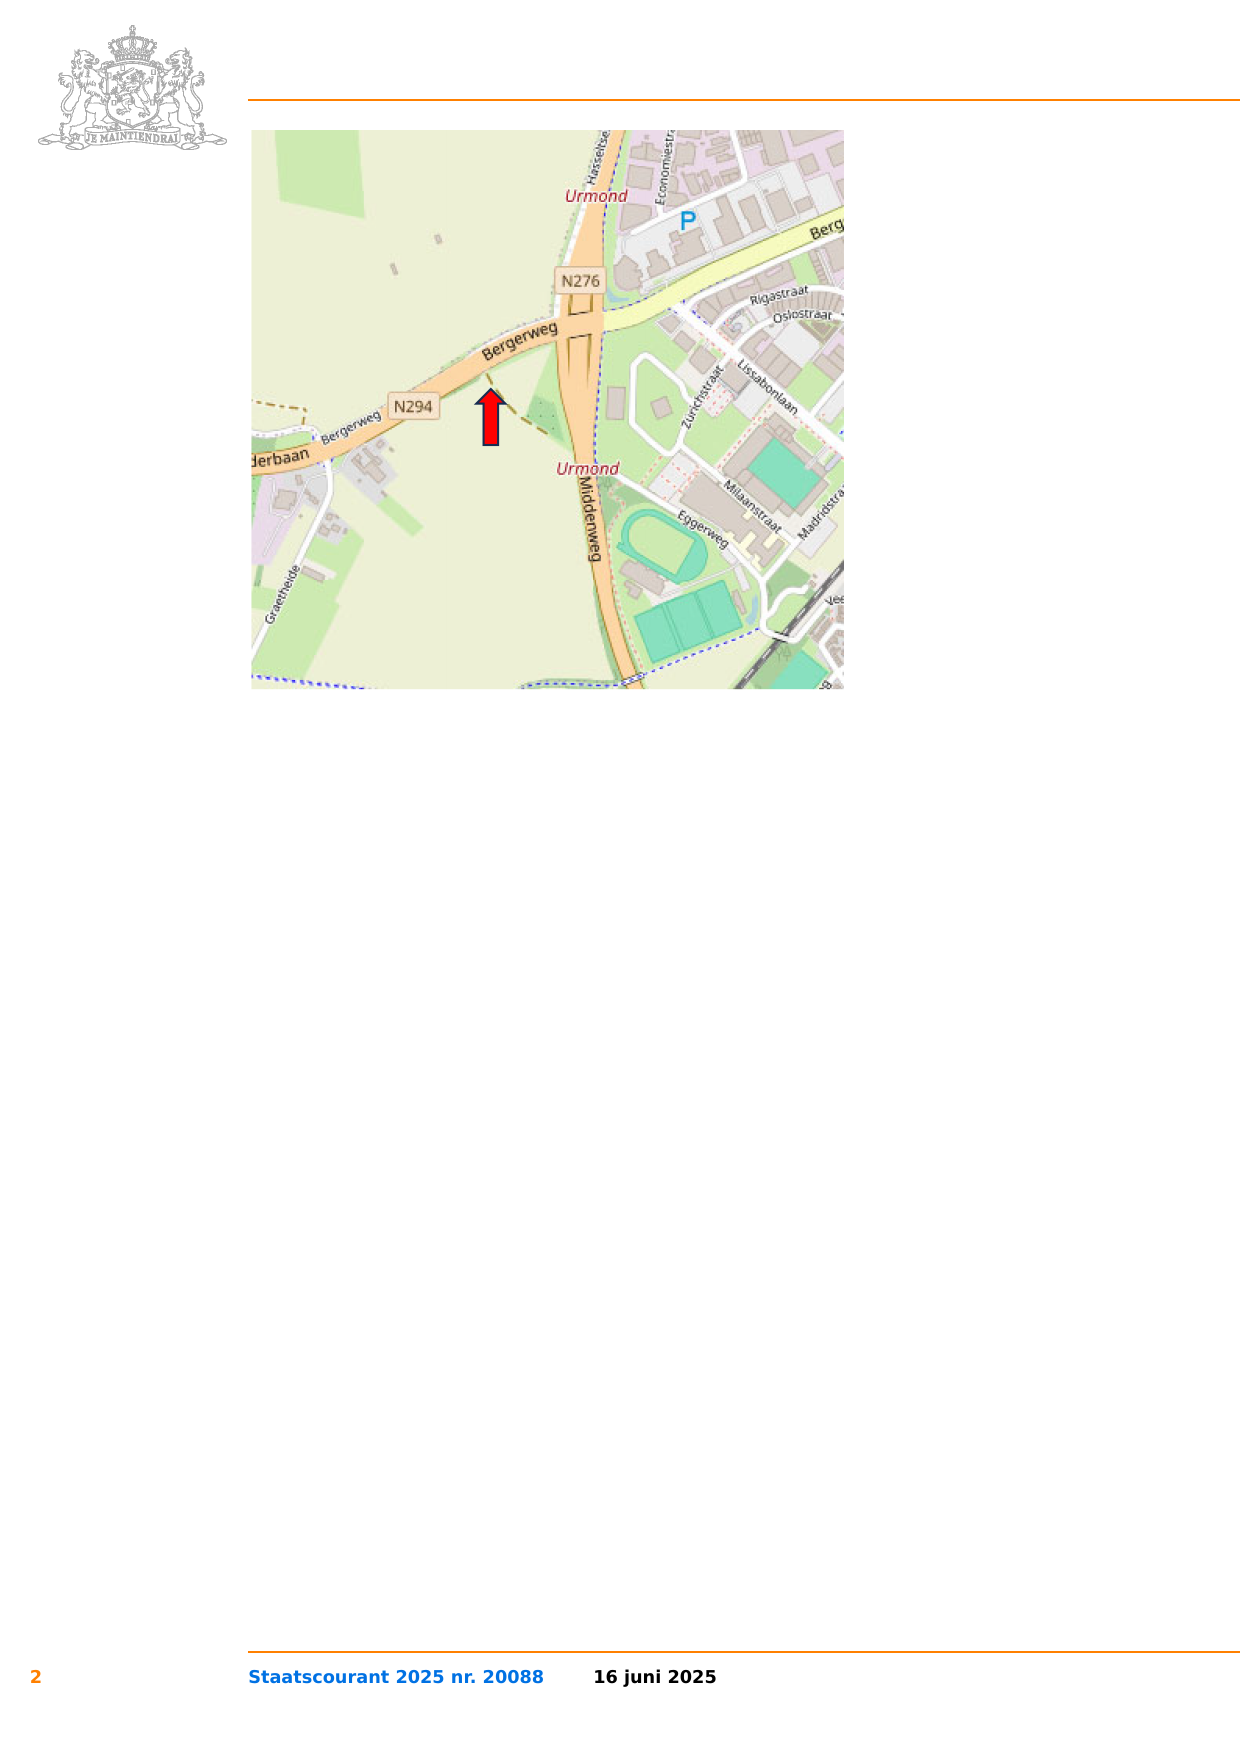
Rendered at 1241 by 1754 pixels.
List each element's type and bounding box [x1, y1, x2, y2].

picture [38, 25, 227, 150]
picture [248, 130, 845, 691]
